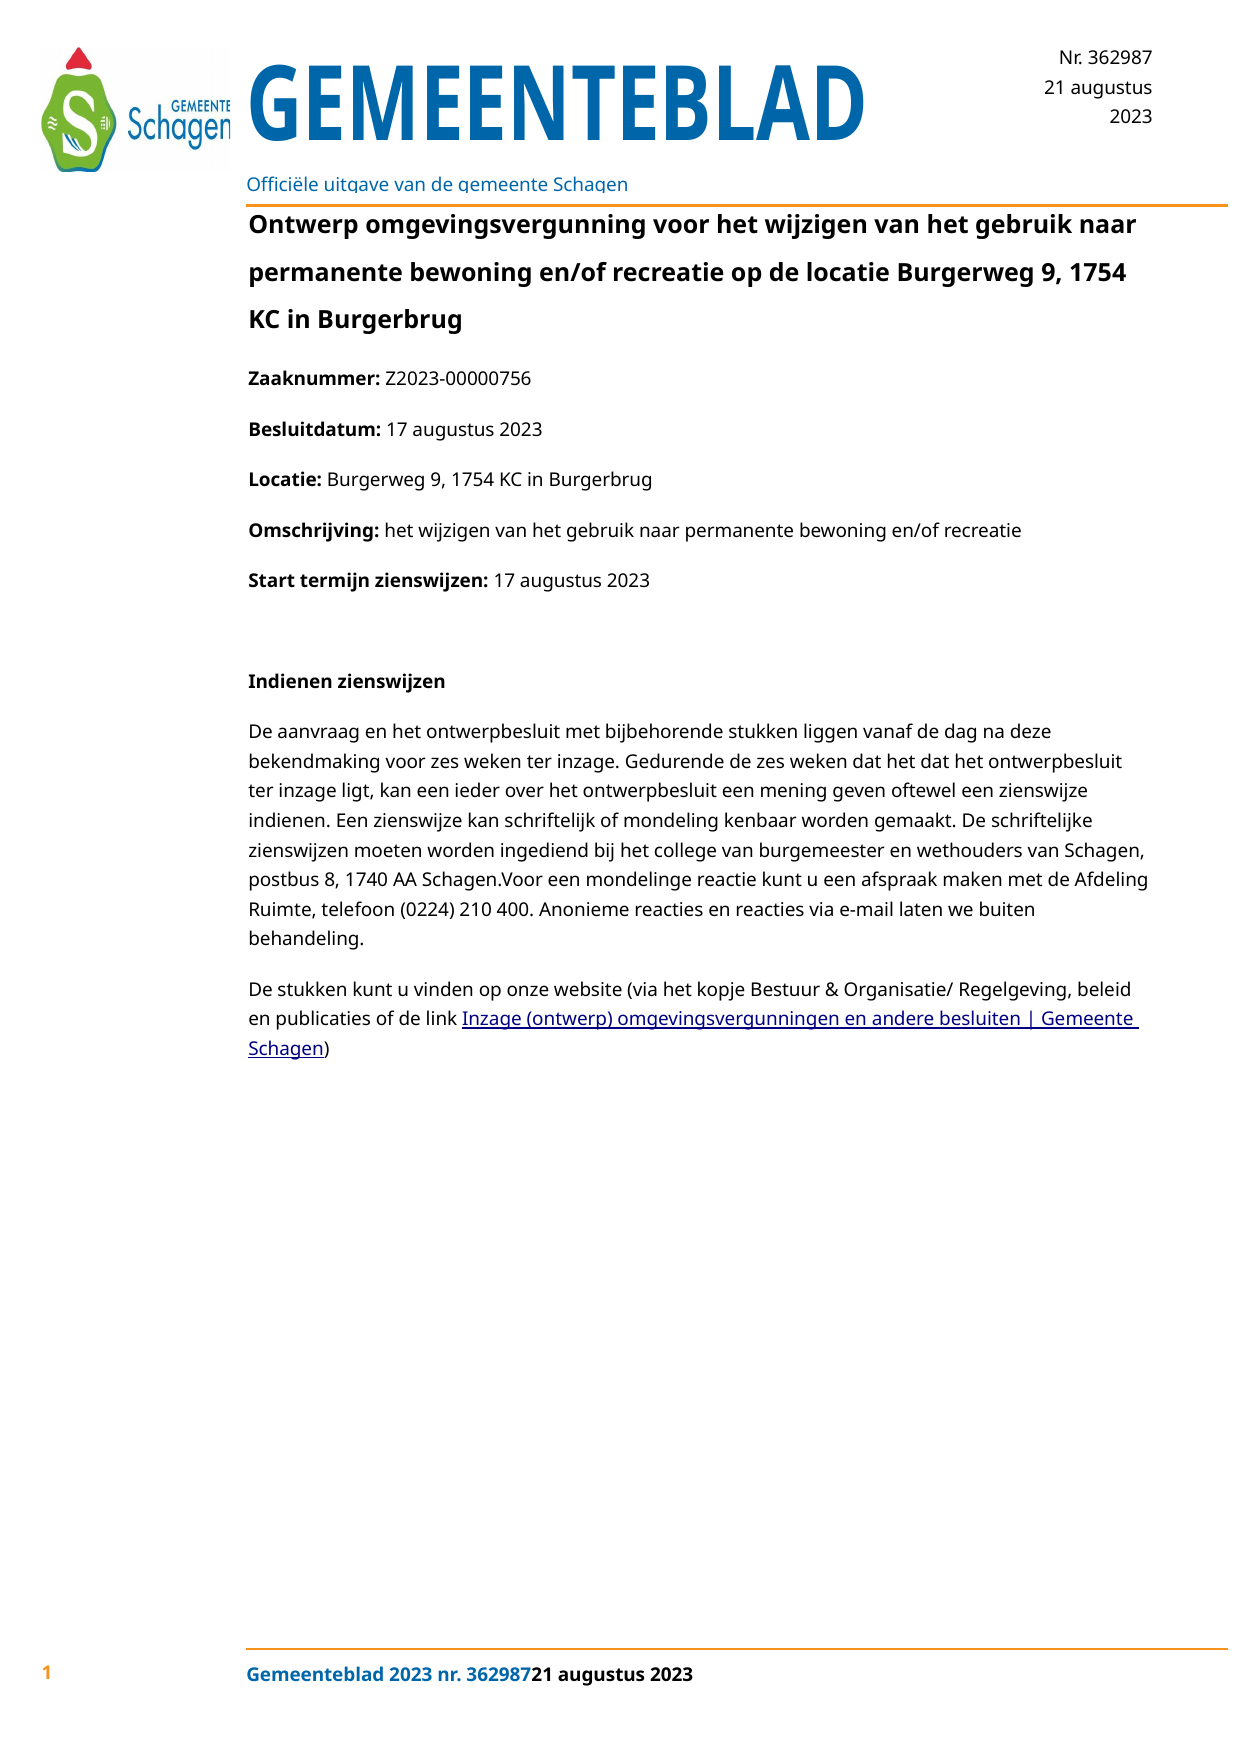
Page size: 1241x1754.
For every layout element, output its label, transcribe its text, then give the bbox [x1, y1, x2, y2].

text Omschrijving: het wijzigen van het gebruik naar permanente bewoning en/of recreatie [248, 517, 1152, 542]
text De aanvraag en het ontwerpbesluit met bijbehorende stukken liggen vanaf de dag na deze bekendmaking voor zes weken ter inzage. Gedurende de zes weken dat het dat het ontwerpbesluit ter inzage ligt, kan een ieder over het ontwerpbesluit een mening geven oftewel een zienswijze indienen. Een zienswijze kan schriftelijk of mondeling kenbaar worden gemaakt. De schriftelijke zienswijzen moeten worden ingediend bij het college van burgemeester en wethouders van Schagen, postbus 8, 1740 AA Schagen.Voor een mondelinge reactie kunt u een afspraak maken met de Afdeling Ruimte, telefoon (0224) 210 400. Anonieme reacties en reacties via e-mail laten we buiten behandeling. [248, 718, 1152, 951]
text Zaaknummer: Z2023-00000756 [248, 366, 1152, 391]
text Besluitdatum: 17 augustus 2023 [248, 416, 1152, 442]
picture [41, 47, 231, 172]
text De stukken kunt u vinden op onze website (via het kopje Bestuur & Organisatie/ Regelgeving, beleid en publicaties of de link Inzage (ontwerp) omgevingsvergunningen en andere besluiten | Gemeente Schagen) [248, 976, 1152, 1061]
text Indienen zienswijzen [248, 668, 1152, 694]
text Start termijn zienswijzen: 17 augustus 2023 [248, 567, 1152, 593]
text Locatie: Burgerweg 9, 1754 KC in Burgerbrug [248, 466, 1152, 492]
text Ontwerp omgevingsvergunning voor het wijzigen van het gebruik naar permanente bewoning en/of recreatie op de locatie Burgerweg 9, 1754 KC in Burgerbrug [248, 207, 1152, 336]
